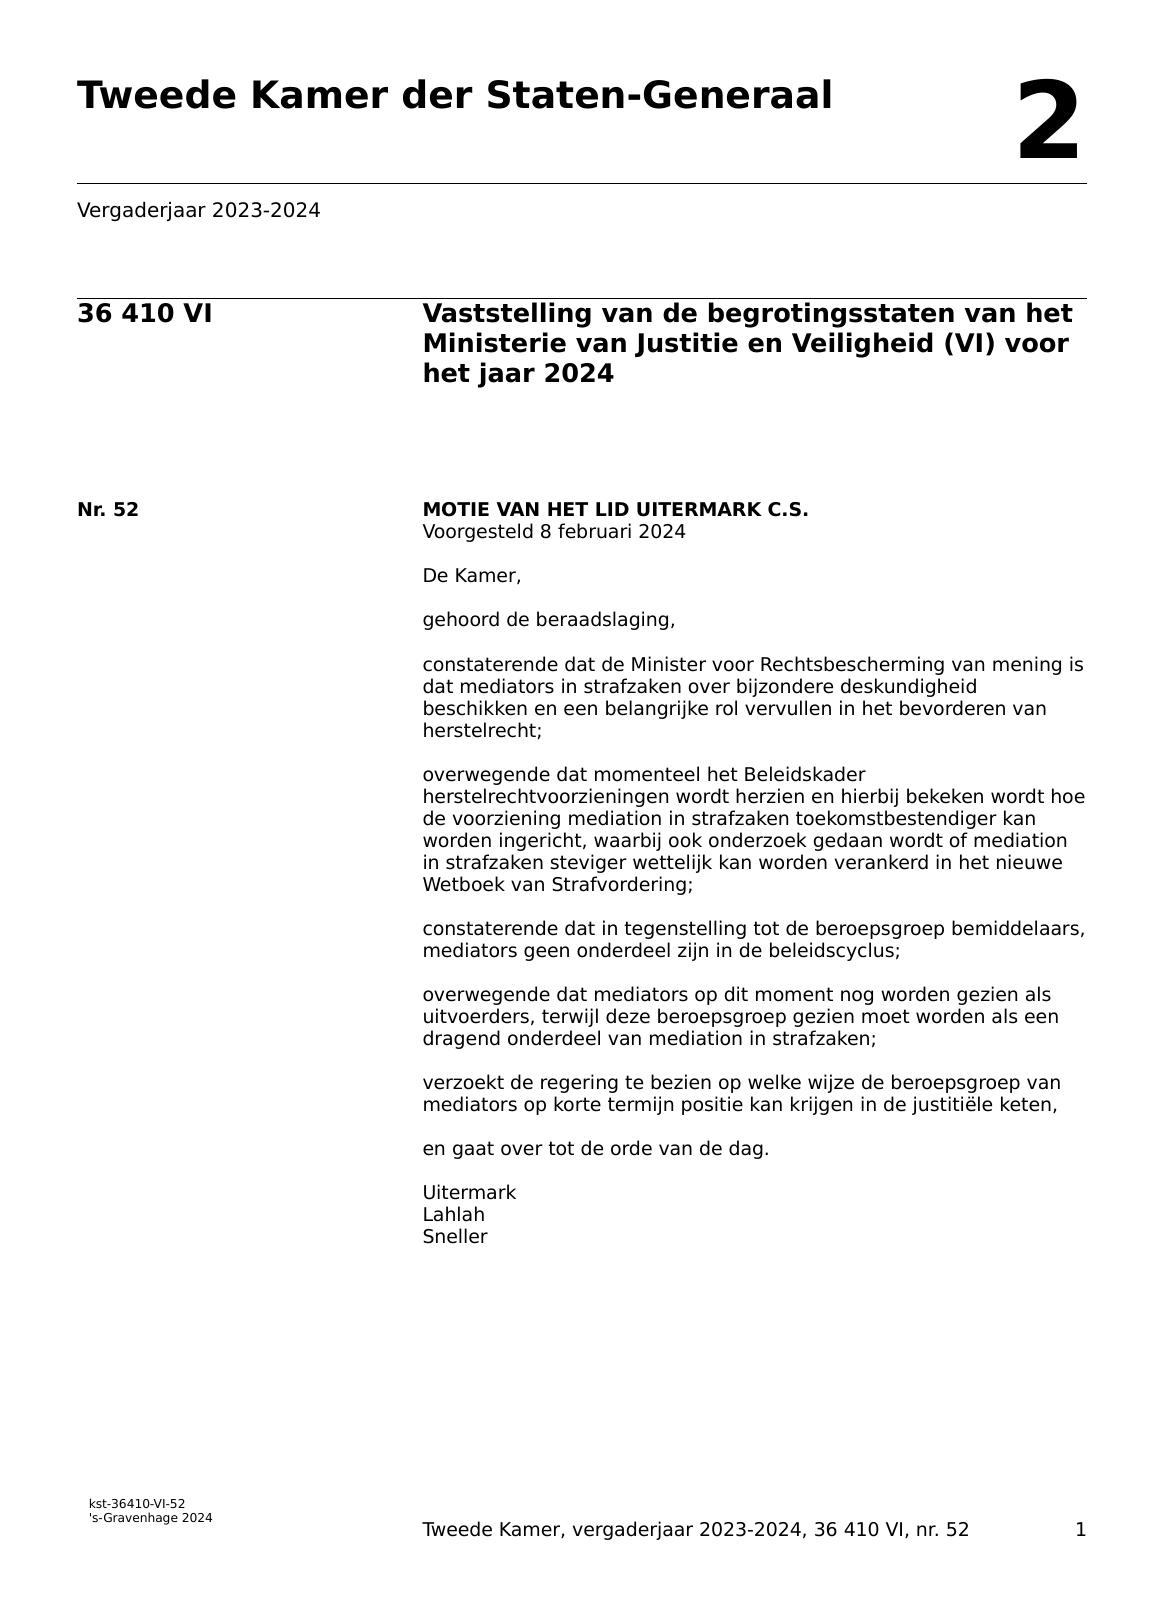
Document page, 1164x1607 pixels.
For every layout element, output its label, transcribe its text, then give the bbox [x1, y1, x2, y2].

text verzoekt de regering te bezien op welke wijze de beroepsgroep van mediators op korte termijn positie kan krijgen in de justitiële keten, [422, 1072, 1087, 1116]
subtitle Nr. 52 MOTIE VAN HET LID UITERMARK C.S. [77, 499, 1087, 521]
text gehoord de beraadslaging, [422, 609, 1087, 631]
text en gaat over tot de orde van de dag. [422, 1138, 1087, 1160]
text overwegende dat momenteel het Beleidskader herstelrechtvoorzieningen wordt herzien en hierbij bekeken wordt hoe de voorziening mediation in strafzaken toekomstbestendiger kan worden ingericht, waarbij ook onderzoek gedaan wordt of mediation in strafzaken steviger wettelijk kan worden verankerd in het nieuwe Wetboek van Strafvordering; [422, 764, 1087, 896]
text constaterende dat in tegenstelling tot de beroepsgroep bemiddelaars, mediators geen onderdeel zijn in de beleidscyclus; [422, 918, 1087, 962]
table_cell Vergaderjaar 2023-2024 [77, 184, 1087, 298]
text Sneller [422, 1226, 1087, 1248]
text kst-36410-VI-52 [88, 1497, 323, 1511]
text overwegende dat mediators op dit moment nog worden gezien als uitvoerders, terwijl deze beroepsgroep gezien moet worden als een dragend onderdeel van mediation in strafzaken; [422, 984, 1087, 1050]
text Uitermark [422, 1182, 1087, 1204]
text 's-Gravenhage 2024 [88, 1511, 323, 1525]
table_header 2 [886, 59, 1087, 183]
text Voorgesteld 8 februari 2024 [422, 521, 1087, 543]
subtitle 36 410 VI Vaststelling van de begrotingsstaten van het Ministerie van Justitie en Veiligheid (VI) voor het jaar 2024 [77, 299, 1087, 388]
text Lahlah [422, 1204, 1087, 1226]
table_header Tweede Kamer der Staten-Generaal [77, 59, 886, 183]
text constaterende dat de Minister voor Rechtsbescherming van mening is dat mediators in strafzaken over bijzondere deskundigheid beschikken en een belangrijke rol vervullen in het bevorderen van herstelrecht; [422, 653, 1087, 741]
text De Kamer, [422, 565, 1087, 587]
